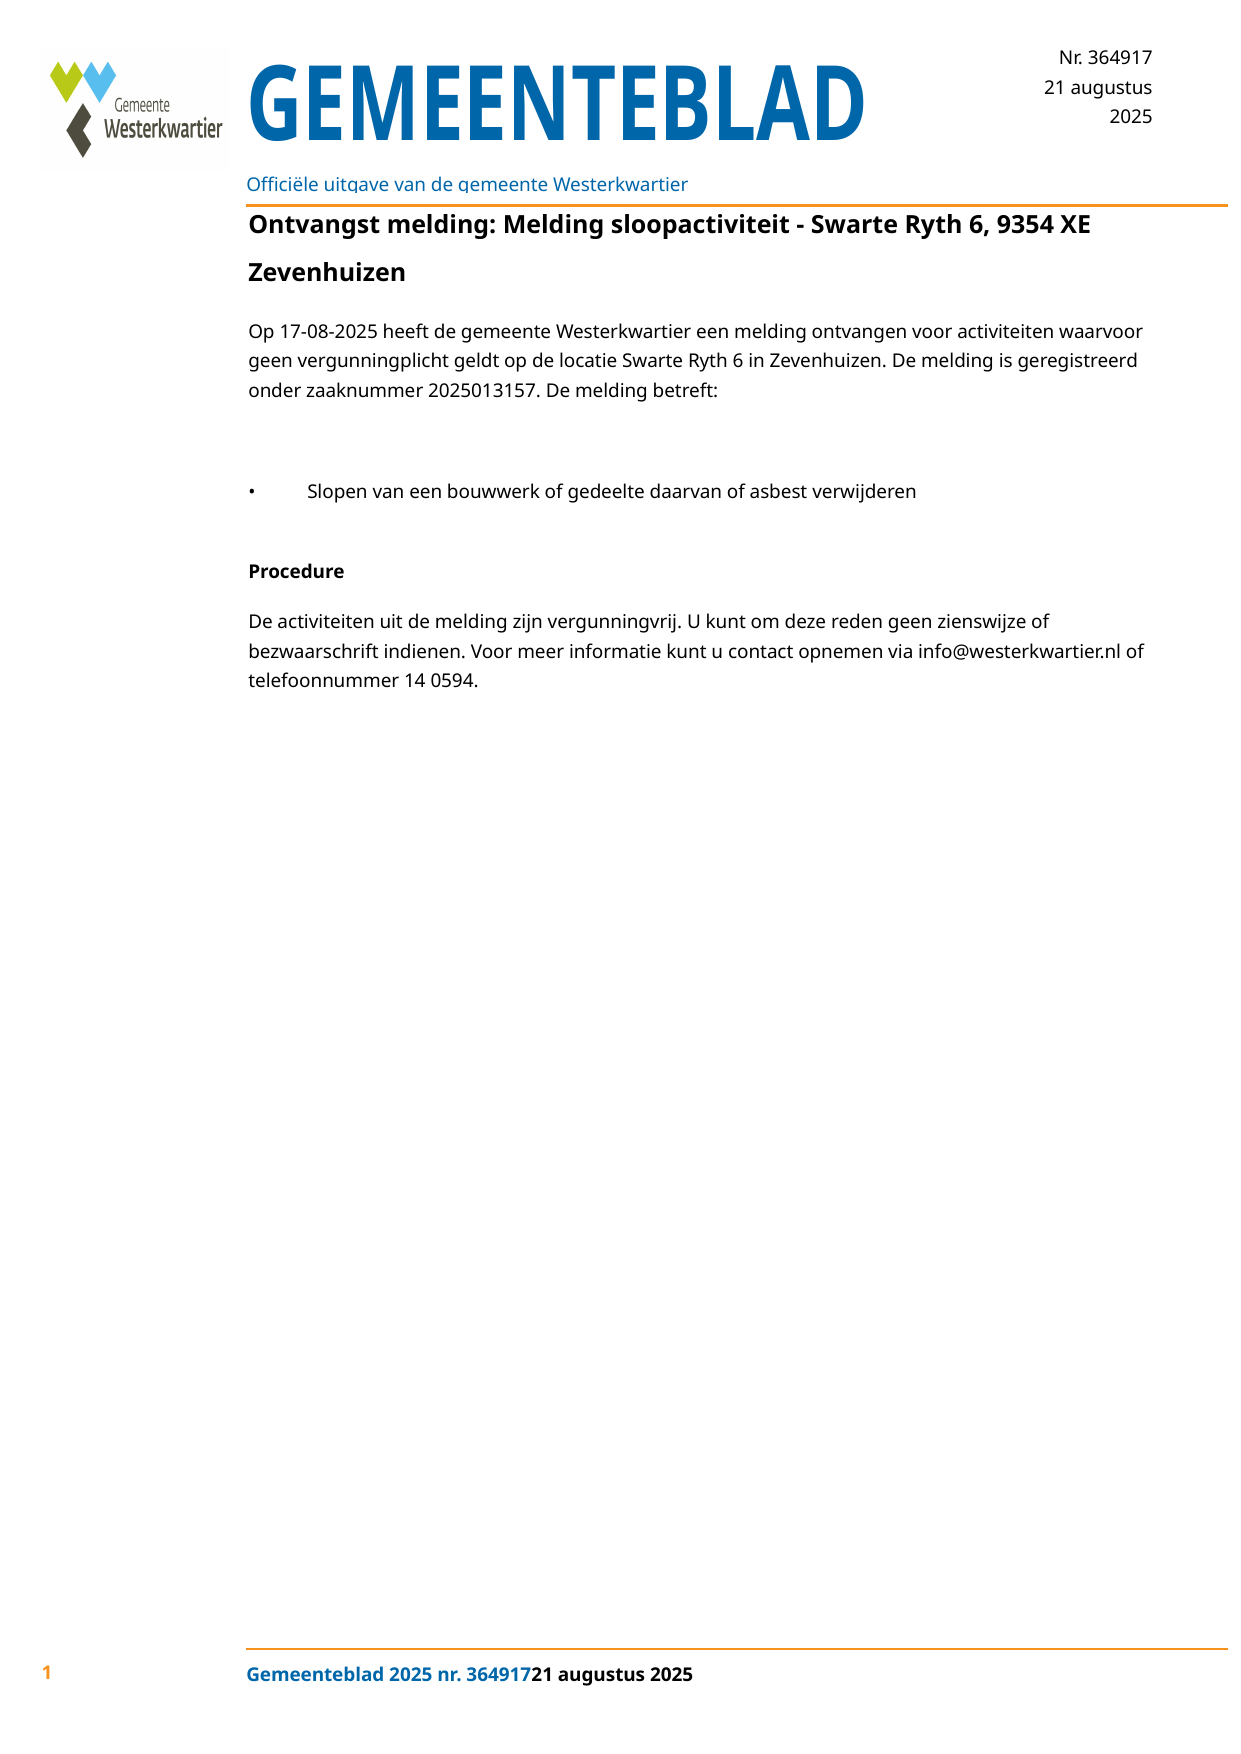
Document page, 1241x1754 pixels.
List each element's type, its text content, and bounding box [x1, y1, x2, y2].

picture [41, 47, 231, 172]
list Slopen van een bouwwerk of gedeelte daarvan of asbest verwijderen [248, 478, 1152, 504]
text Procedure [248, 558, 1152, 584]
text Op 17-08-2025 heeft de gemeente Westerkwartier een melding ontvangen voor activiteiten waarvoor geen vergunningplicht geldt op de locatie Swarte Ryth 6 in Zevenhuizen. De melding is geregistreerd onder zaaknummer 2025013157. De melding betreft: [248, 318, 1152, 403]
text De activiteiten uit de melding zijn vergunningvrij. U kunt om deze reden geen zienswijze of bezwaarschrift indienen. Voor meer informatie kunt u contact opnemen via info@westerkwartier.nl of telefoonnummer 14 0594. [248, 608, 1152, 693]
text Ontvangst melding: Melding sloopactiviteit - Swarte Ryth 6, 9354 XE Zevenhuizen [248, 207, 1152, 288]
